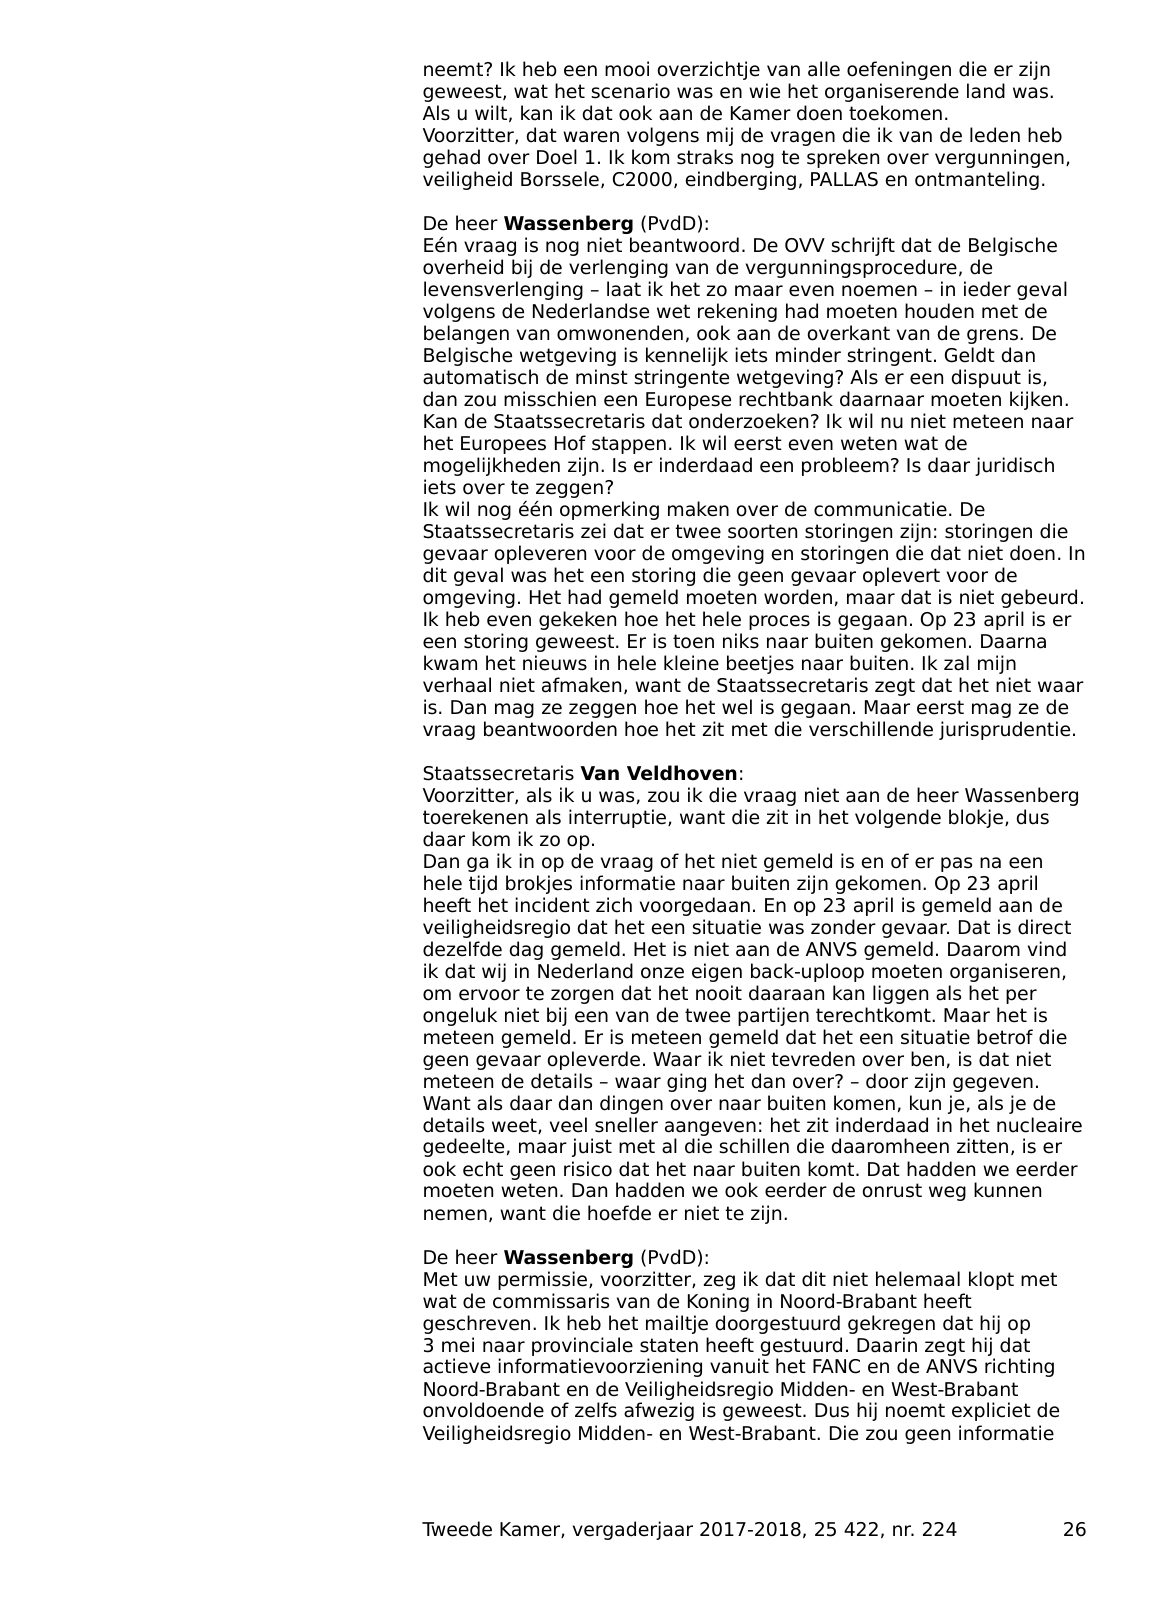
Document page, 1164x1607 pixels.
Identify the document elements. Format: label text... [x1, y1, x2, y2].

text Staatssecretaris Van Veldhoven: [422, 763, 1087, 785]
text Voorzitter, als ik u was, zou ik die vraag niet aan de heer Wassenberg toerekenen als interruptie, want die zit in het volgende blokje, dus daar kom ik zo op. [422, 785, 1087, 851]
text Dan ga ik in op de vraag of het niet gemeld is en of er pas na een hele tijd brokjes informatie naar buiten zijn gekomen. Op 23 april heeft het incident zich voorgedaan. En op 23 april is gemeld aan de veiligheidsregio dat het een situatie was zonder gevaar. Dat is direct dezelfde dag gemeld. Het is niet aan de ANVS gemeld. Daarom vind ik dat wij in Nederland onze eigen back-uploop moeten organiseren, om ervoor te zorgen dat het nooit daaraan kan liggen als het per ongeluk niet bij een van de twee partijen terechtkomt. Maar het is meteen gemeld. Er is meteen gemeld dat het een situatie betrof die geen gevaar opleverde. Waar ik niet tevreden over ben, is dat niet meteen de details – waar ging het dan over? – door zijn gegeven. Want als daar dan dingen over naar buiten komen, kun je, als je de details weet, veel sneller aangeven: het zit inderdaad in het nucleaire gedeelte, maar juist met al die schillen die daaromheen zitten, is er ook echt geen risico dat het naar buiten komt. Dat hadden we eerder moeten weten. Dan hadden we ook eerder de onrust weg kunnen nemen, want die hoefde er niet te zijn. [422, 851, 1087, 1224]
text Eén vraag is nog niet beantwoord. De OVV schrijft dat de Belgische overheid bij de verlenging van de vergunningsprocedure, de levensverlenging – laat ik het zo maar even noemen – in ieder geval volgens de Nederlandse wet rekening had moeten houden met de belangen van omwonenden, ook aan de overkant van de grens. De Belgische wetgeving is kennelijk iets minder stringent. Geldt dan automatisch de minst stringente wetgeving? Als er een dispuut is, dan zou misschien een Europese rechtbank daarnaar moeten kijken. Kan de Staatssecretaris dat onderzoeken? Ik wil nu niet meteen naar het Europees Hof stappen. Ik wil eerst even weten wat de mogelijkheden zijn. Is er inderdaad een probleem? Is daar juridisch iets over te zeggen? [422, 235, 1087, 499]
text neemt? Ik heb een mooi overzichtje van alle oefeningen die er zijn geweest, wat het scenario was en wie het organiserende land was. Als u wilt, kan ik dat ook aan de Kamer doen toekomen. [422, 59, 1087, 125]
text Ik wil nog één opmerking maken over de communicatie. De Staatssecretaris zei dat er twee soorten storingen zijn: storingen die gevaar opleveren voor de omgeving en storingen die dat niet doen. In dit geval was het een storing die geen gevaar oplevert voor de omgeving. Het had gemeld moeten worden, maar dat is niet gebeurd. Ik heb even gekeken hoe het hele proces is gegaan. Op 23 april is er een storing geweest. Er is toen niks naar buiten gekomen. Daarna kwam het nieuws in hele kleine beetjes naar buiten. Ik zal mijn verhaal niet afmaken, want de Staatssecretaris zegt dat het niet waar is. Dan mag ze zeggen hoe het wel is gegaan. Maar eerst mag ze de vraag beantwoorden hoe het zit met die verschillende jurisprudentie. [422, 499, 1087, 741]
text Voorzitter, dat waren volgens mij de vragen die ik van de leden heb gehad over Doel 1. Ik kom straks nog te spreken over vergunningen, veiligheid Borssele, C2000, eindberging, PALLAS en ontmanteling. [422, 125, 1087, 191]
text De heer Wassenberg (PvdD): [422, 213, 1087, 235]
text Met uw permissie, voorzitter, zeg ik dat dit niet helemaal klopt met wat de commissaris van de Koning in Noord-Brabant heeft geschreven. Ik heb het mailtje doorgestuurd gekregen dat hij op 3 mei naar provinciale staten heeft gestuurd. Daarin zegt hij dat actieve informatievoorziening vanuit het FANC en de ANVS richting Noord-Brabant en de Veiligheidsregio Midden- en West-Brabant onvoldoende of zelfs afwezig is geweest. Dus hij noemt expliciet de Veiligheidsregio Midden- en West-Brabant. Die zou geen informatie [422, 1268, 1087, 1444]
text De heer Wassenberg (PvdD): [422, 1247, 1087, 1268]
